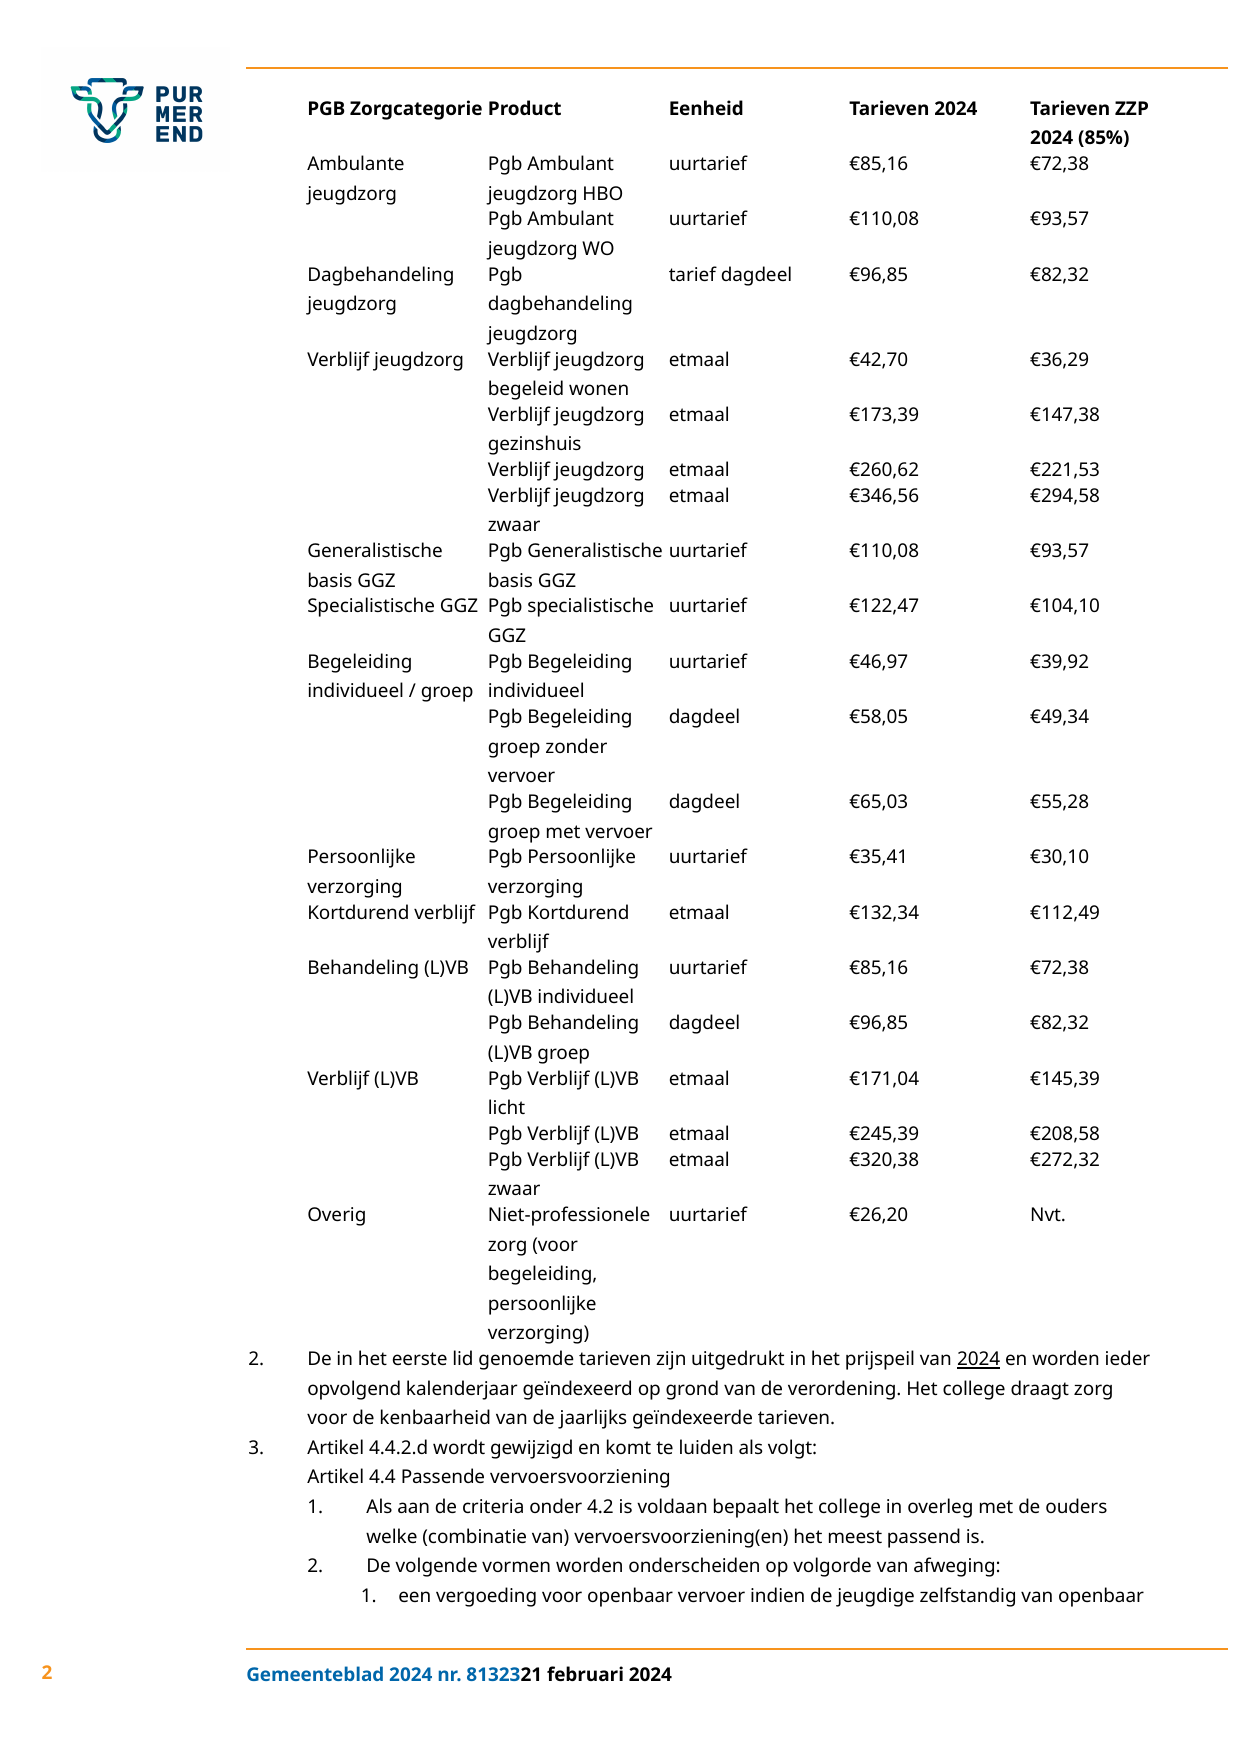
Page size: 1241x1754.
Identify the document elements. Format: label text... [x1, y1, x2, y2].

table_cell €72,38 [1030, 150, 1211, 206]
table_cell etmaal [669, 346, 849, 401]
table_cell €30,10 [1030, 844, 1211, 899]
table_cell dagdeel [669, 703, 849, 788]
table_cell uurtarief [669, 844, 849, 899]
list een vergoeding voor openbaar vervoer indien de jeugdige zelfstandig van openbaar [361, 1582, 1152, 1608]
list Artikel 4.4.2.d wordt gewijzigd en komt te luiden als volgt: [248, 1434, 1152, 1460]
table_cell Pgb dagbehandeling jeugdzorg [488, 261, 668, 346]
table_cell €85,16 [849, 954, 1030, 1009]
table_cell dagdeel [669, 788, 849, 843]
table_cell €104,10 [1030, 593, 1211, 648]
table_cell Verblijf (L)VB [307, 1065, 488, 1201]
table_cell uurtarief [669, 206, 849, 261]
table_cell Persoonlijke verzorging [307, 844, 488, 899]
table_cell uurtarief [669, 1201, 849, 1345]
table_cell Pgb Behandeling (L)VB individueel [488, 954, 668, 1009]
table_cell €110,08 [849, 538, 1030, 593]
table_cell €65,03 [849, 788, 1030, 843]
table_cell €260,62 [849, 456, 1030, 482]
table_cell uurtarief [669, 954, 849, 1009]
table_cell €39,92 [1030, 648, 1211, 703]
table_cell Ambulante jeugdzorg [307, 150, 488, 261]
table_cell Pgb Begeleiding groep zonder vervoer [488, 703, 668, 788]
table_cell Verblijf jeugdzorg gezinshuis [488, 401, 668, 456]
table_cell Verblijf jeugdzorg [307, 346, 488, 537]
table_header Product [488, 95, 668, 150]
table_header Tarieven 2024 [849, 95, 1030, 150]
table_cell Pgb Verblijf (L)VB zwaar [488, 1146, 668, 1201]
table_cell Pgb Ambulant jeugdzorg WO [488, 206, 668, 261]
list Artikel 4.4 Passende vervoersvoorziening [248, 1464, 1152, 1489]
table_cell €145,39 [1030, 1065, 1211, 1120]
table_cell etmaal [669, 401, 849, 456]
table_cell €132,34 [849, 899, 1030, 954]
table_cell uurtarief [669, 648, 849, 703]
table_cell Nvt. [1030, 1201, 1211, 1345]
table_cell €82,32 [1030, 1010, 1211, 1065]
table_cell €85,16 [849, 150, 1030, 206]
table_cell uurtarief [669, 538, 849, 593]
table_cell €55,28 [1030, 788, 1211, 843]
table_cell etmaal [669, 899, 849, 954]
table_cell Dagbehandeling jeugdzorg [307, 261, 488, 346]
table_cell €147,38 [1030, 401, 1211, 456]
list De in het eerste lid genoemde tarieven zijn uitgedrukt in het prijspeil van 2024 en worden ieder opvolgend kalenderjaar geïndexeerd op grond van de verordening. Het college draagt zorg voor de kenbaarheid van de jaarlijks geïndexeerde tarieven. [248, 1345, 1152, 1430]
table_header Eenheid [669, 95, 849, 150]
table_cell €294,58 [1030, 482, 1211, 537]
table_cell uurtarief [669, 150, 849, 206]
table_cell Pgb specialistische GGZ [488, 593, 668, 648]
table_cell Pgb Verblijf (L)VB licht [488, 1065, 668, 1120]
table_cell €173,39 [849, 401, 1030, 456]
table_cell Verblijf jeugdzorg zwaar [488, 482, 668, 537]
table_cell €96,85 [849, 261, 1030, 346]
table_cell €122,47 [849, 593, 1030, 648]
table_cell €320,38 [849, 1146, 1030, 1201]
table_cell etmaal [669, 456, 849, 482]
table_cell €82,32 [1030, 261, 1211, 346]
table_cell Overig [307, 1201, 488, 1345]
table_cell €36,29 [1030, 346, 1211, 401]
table_cell Pgb Begeleiding individueel [488, 648, 668, 703]
table_cell €171,04 [849, 1065, 1030, 1120]
table_cell etmaal [669, 482, 849, 537]
table_cell Pgb Ambulant jeugdzorg HBO [488, 150, 668, 206]
table_cell etmaal [669, 1120, 849, 1146]
table_cell Verblijf jeugdzorg begeleid wonen [488, 346, 668, 401]
table_cell Pgb Generalistische basis GGZ [488, 538, 668, 593]
table_cell €96,85 [849, 1010, 1030, 1065]
table_cell €58,05 [849, 703, 1030, 788]
table_cell Niet-professionele zorg (voor begeleiding, persoonlijke verzorging) [488, 1201, 668, 1345]
table_cell €72,38 [1030, 954, 1211, 1009]
table_cell Begeleiding individueel / groep [307, 648, 488, 843]
table_cell €221,53 [1030, 456, 1211, 482]
table_cell €208,58 [1030, 1120, 1211, 1146]
table_cell €42,70 [849, 346, 1030, 401]
table_cell Verblijf jeugdzorg [488, 456, 668, 482]
table_cell etmaal [669, 1146, 849, 1201]
table_header Tarieven ZZP 2024 (85%) [1030, 95, 1211, 150]
table_cell €272,32 [1030, 1146, 1211, 1201]
list Als aan de criteria onder 4.2 is voldaan bepaalt het college in overleg met de ouders welke (combinatie van) vervoersvoorziening(en) het meest passend is. [307, 1493, 1152, 1548]
table_cell €112,49 [1030, 899, 1211, 954]
table_cell Pgb Verblijf (L)VB [488, 1120, 668, 1146]
table_cell Generalistische basis GGZ [307, 538, 488, 593]
table_cell uurtarief [669, 593, 849, 648]
table_cell €346,56 [849, 482, 1030, 537]
table_cell Specialistische GGZ [307, 593, 488, 648]
table_cell €93,57 [1030, 206, 1211, 261]
table_cell €245,39 [849, 1120, 1030, 1146]
table_cell dagdeel [669, 1010, 849, 1065]
table_cell €46,97 [849, 648, 1030, 703]
picture [41, 47, 231, 172]
table_cell Pgb Behandeling (L)VB groep [488, 1010, 668, 1065]
table_header PGB Zorgcategorie [307, 95, 488, 150]
table_cell Kortdurend verblijf [307, 899, 488, 954]
table_cell Pgb Persoonlijke verzorging [488, 844, 668, 899]
table_cell €49,34 [1030, 703, 1211, 788]
table_cell Pgb Begeleiding groep met vervoer [488, 788, 668, 843]
table_cell tarief dagdeel [669, 261, 849, 346]
table_cell €26,20 [849, 1201, 1030, 1345]
table_cell Pgb Kortdurend verblijf [488, 899, 668, 954]
table_cell €93,57 [1030, 538, 1211, 593]
table_cell €110,08 [849, 206, 1030, 261]
table_cell etmaal [669, 1065, 849, 1120]
list De volgende vormen worden onderscheiden op volgorde van afweging: [307, 1552, 1152, 1578]
table_cell €35,41 [849, 844, 1030, 899]
table_cell Behandeling (L)VB [307, 954, 488, 1065]
